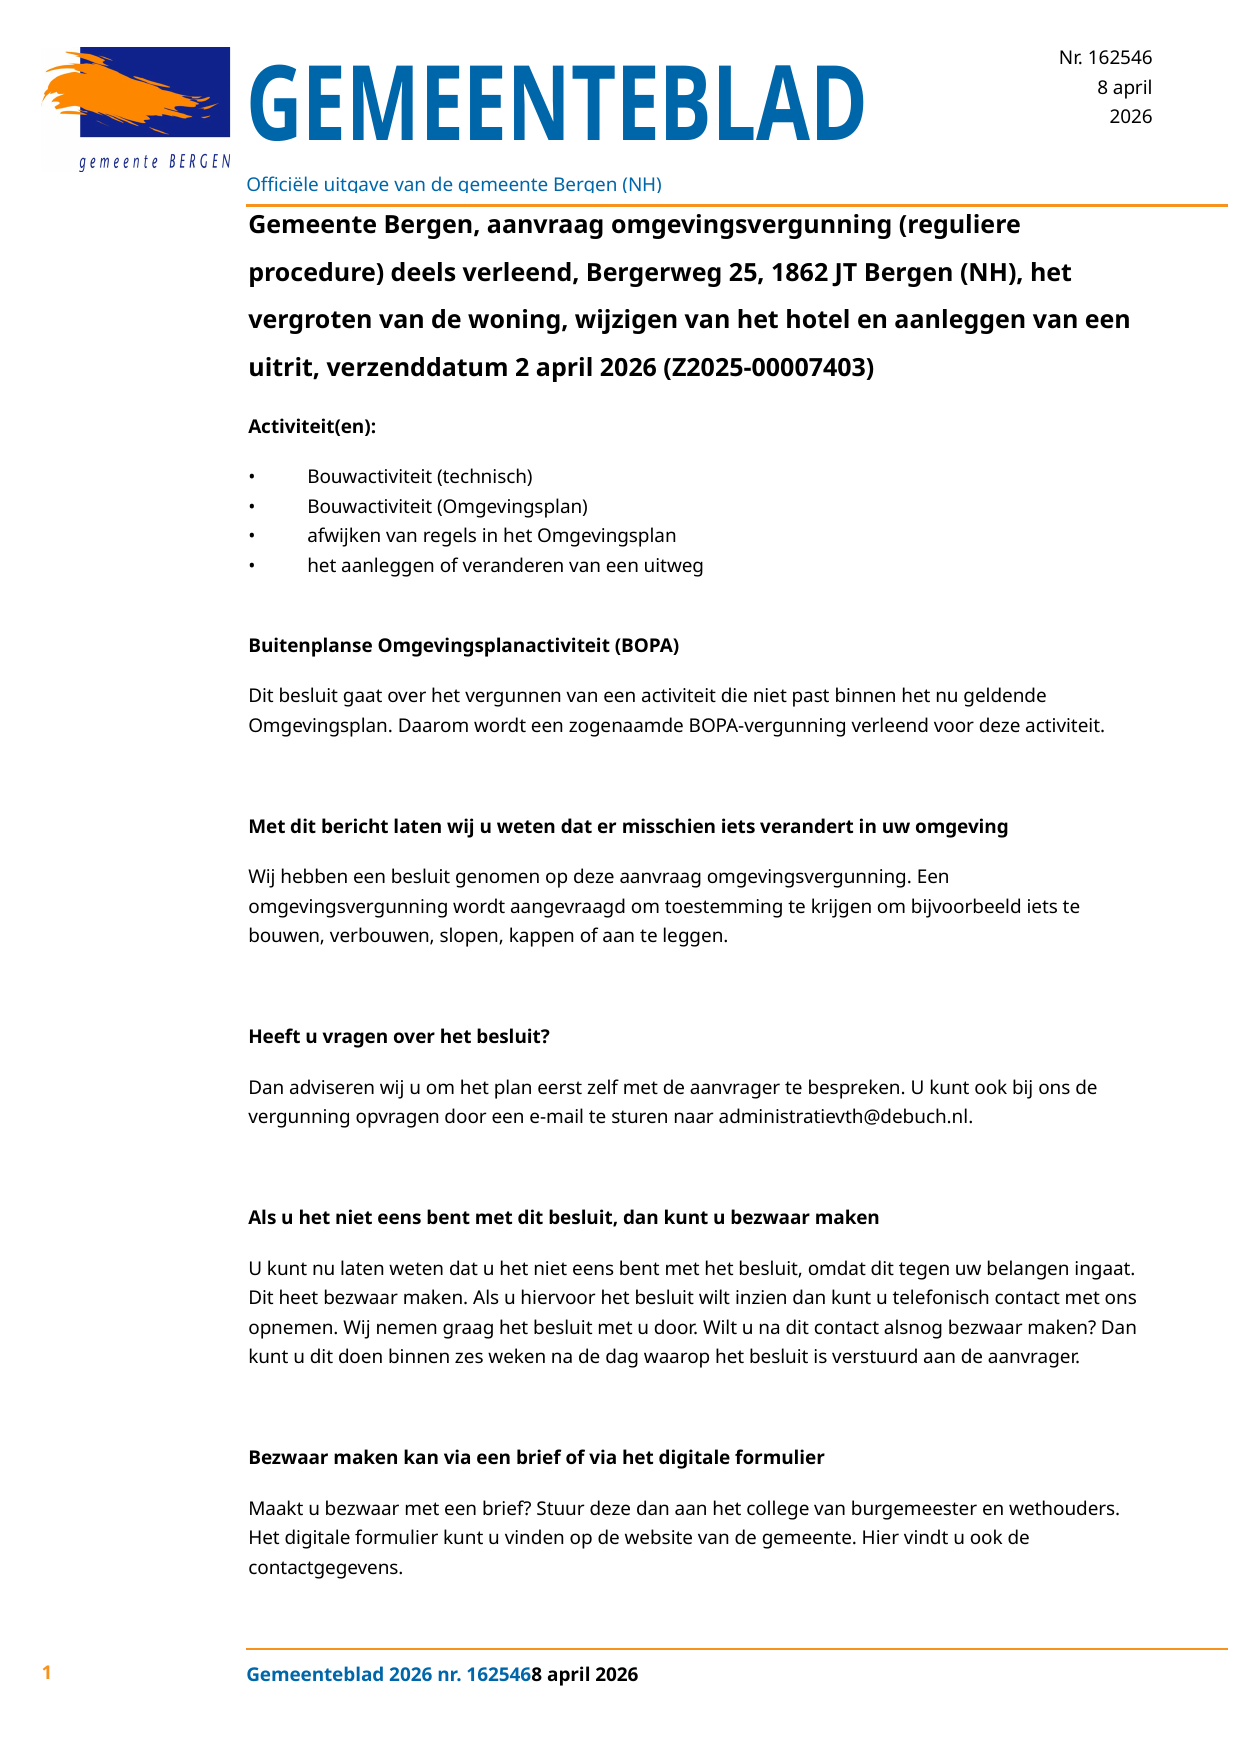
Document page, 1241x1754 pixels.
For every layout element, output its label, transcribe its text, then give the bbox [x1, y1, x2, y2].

text U kunt nu laten weten dat u het niet eens bent met het besluit, omdat dit tegen uw belangen ingaat. Dit heet bezwaar maken. Als u hiervoor het besluit wilt inzien dan kunt u telefonisch contact met ons opnemen. Wij nemen graag het besluit met u door. Wilt u na dit contact alsnog bezwaar maken? Dan kunt u dit doen binnen zes weken na de dag waarop het besluit is verstuurd aan de aanvrager. [248, 1255, 1152, 1369]
text Activiteit(en): [248, 413, 1152, 439]
text Buitenplanse Omgevingsplanactiviteit (BOPA) [248, 632, 1152, 658]
text Heeft u vragen over het besluit? [248, 1023, 1152, 1049]
list Bouwactiviteit (technisch) [248, 463, 1152, 489]
text Maakt u bezwaar met een brief? Stuur deze dan aan het college van burgemeester en wethouders. Het digitale formulier kunt u vinden op de website van de gemeente. Hier vindt u ook de contactgegevens. [248, 1495, 1152, 1580]
text Gemeente Bergen, aanvraag omgevingsvergunning (reguliere procedure) deels verleend, Bergerweg 25, 1862 JT Bergen (NH), het vergroten van de woning, wijzigen van het hotel en aanleggen van een uitrit, verzenddatum 2 april 2026 (Z2025-00007403) [248, 207, 1152, 384]
list het aanleggen of veranderen van een uitweg [248, 552, 1152, 578]
text Wij hebben een besluit genomen op deze aanvraag omgevingsvergunning. Een omgevingsvergunning wordt aangevraagd om toestemming te krijgen om bijvoorbeeld iets te bouwen, verbouwen, slopen, kappen of aan te leggen. [248, 863, 1152, 948]
text Dit besluit gaat over het vergunnen van een activiteit die niet past binnen het nu geldende Omgevingsplan. Daarom wordt een zogenaamde BOPA-vergunning verleend voor deze activiteit. [248, 683, 1152, 738]
text Als u het niet eens bent met dit besluit, dan kunt u bezwaar maken [248, 1204, 1152, 1230]
text Dan adviseren wij u om het plan eerst zelf met de aanvrager te bespreken. U kunt ook bij ons de vergunning opvragen door een e-mail te sturen naar administratievth@debuch.nl. [248, 1074, 1152, 1129]
text Bezwaar maken kan via een brief of via het digitale formulier [248, 1444, 1152, 1470]
list Bouwactiviteit (Omgevingsplan) [248, 493, 1152, 519]
list afwijken van regels in het Omgevingsplan [248, 523, 1152, 548]
picture [41, 47, 231, 172]
text Met dit bericht laten wij u weten dat er misschien iets verandert in uw omgeving [248, 813, 1152, 839]
